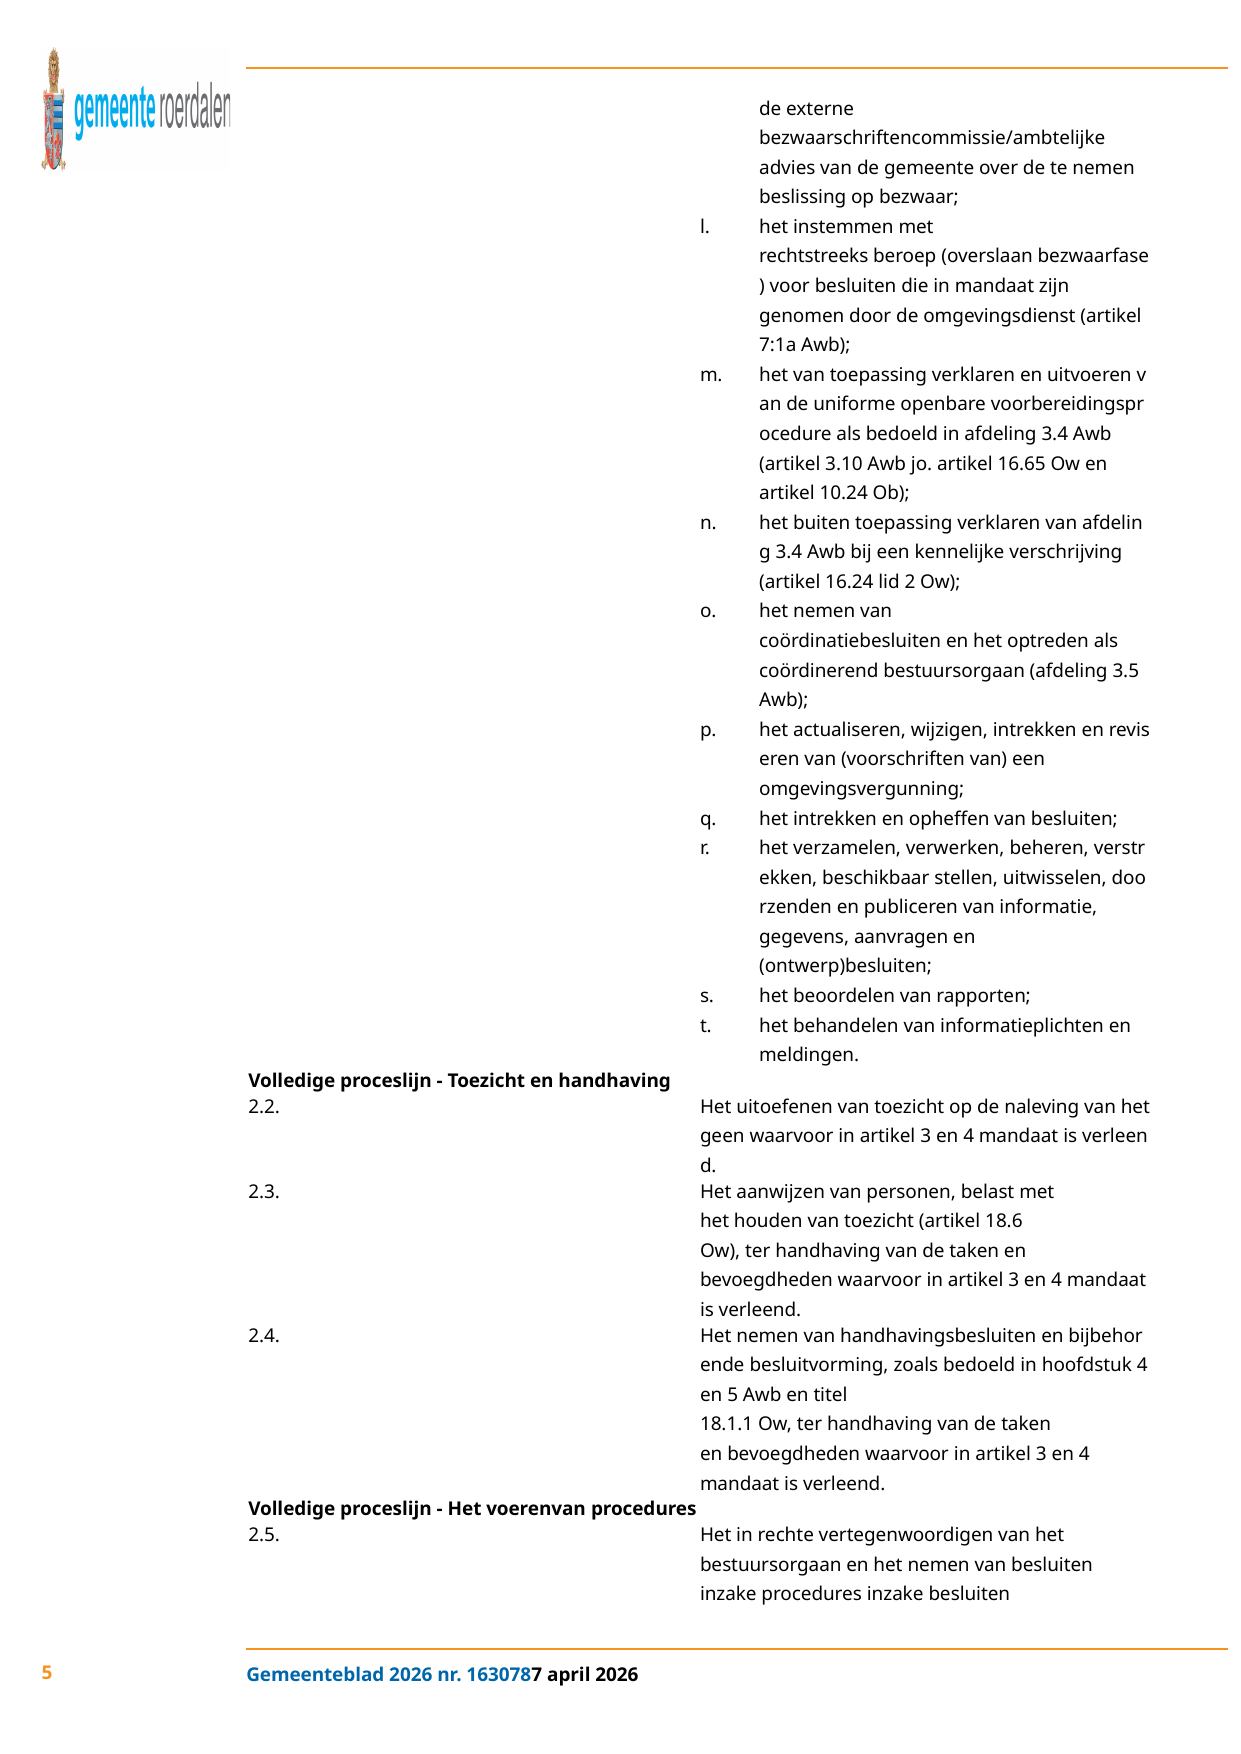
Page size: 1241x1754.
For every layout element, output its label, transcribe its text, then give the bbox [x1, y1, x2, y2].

picture [41, 47, 231, 172]
table_cell de externe bezwaarschriftencommissie/ambtelijke advies van de gemeente over de te nemen beslissing op bezwaar; het instemmen met rechtstreeks beroep (overslaan bezwaarfase) voor besluiten die in mandaat zijn genomen door de omgevingsdienst (artikel 7:1a Awb); het van toepassing verklaren en uitvoeren van de uniforme openbare voorbereidingsprocedure als bedoeld in afdeling 3.4 Awb (artikel 3.10 Awb jo. artikel 16.65 Ow en artikel 10.24 Ob); het buiten toepassing verklaren van afdeling 3.4 Awb bij een kennelijke verschrijving (artikel 16.24 lid 2 Ow); het nemen van coördinatiebesluiten en het optreden als coördinerend bestuursorgaan (afdeling 3.5 Awb); het actualiseren, wijzigen, intrekken en reviseren van (voorschriften van) een omgevingsvergunning; het intrekken en opheffen van besluiten; het verzamelen, verwerken, beheren, verstrekken, beschikbaar stellen, uitwisselen, doorzenden en publiceren van informatie, gegevens, aanvragen en (ontwerp)besluiten; het beoordelen van rapporten; het behandelen van informatieplichten en meldingen. [700, 95, 1152, 1067]
table_cell Het nemen van handhavingsbesluiten en bijbehorende besluitvorming, zoals bedoeld in hoofdstuk 4 en 5 Awb en titel 18.1.1 Ow, ter handhaving van de taken en bevoegdheden waarvoor in artikel 3 en 4 mandaat is verleend. [700, 1322, 1152, 1496]
table_cell 2.3. [248, 1178, 700, 1322]
table_cell 2.2. [248, 1093, 700, 1178]
table_cell 2.4. [248, 1322, 700, 1496]
table_cell Het in rechte vertegenwoordigen van het bestuursorgaan en het nemen van besluiten inzake procedures inzake besluiten [700, 1521, 1152, 1606]
table_cell Het aanwijzen van personen, belast met het houden van toezicht (artikel 18.6 Ow), ter handhaving van de taken en bevoegdheden waarvoor in artikel 3 en 4 mandaat is verleend. [700, 1178, 1152, 1322]
table_cell 2.5. [248, 1521, 700, 1606]
table_cell Volledige proceslijn - Toezicht en handhaving [248, 1067, 1152, 1093]
table_cell Het uitoefenen van toezicht op de naleving van hetgeen waarvoor in artikel 3 en 4 mandaat is verleend. [700, 1093, 1152, 1178]
table_cell Volledige proceslijn - Het voerenvan procedures [248, 1496, 1152, 1521]
table_cell [248, 95, 700, 1067]
